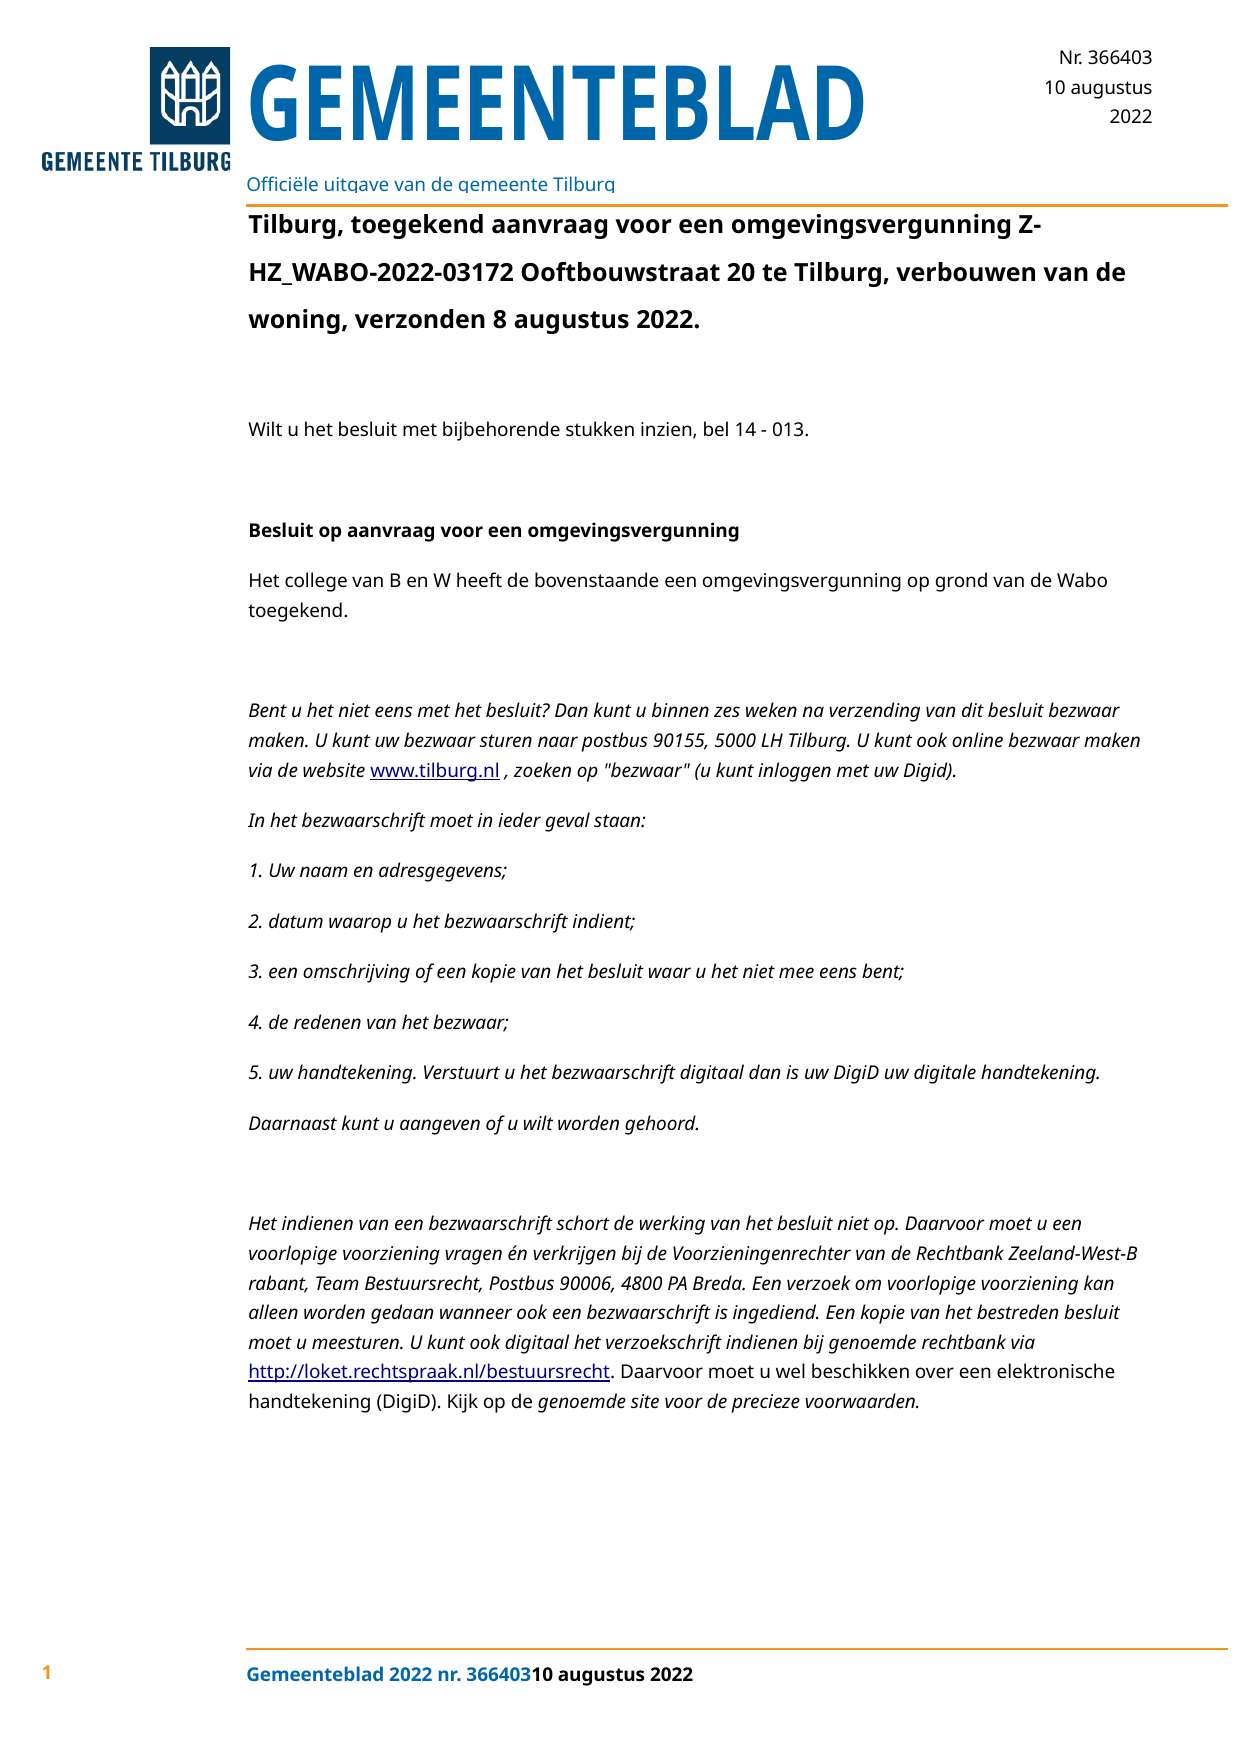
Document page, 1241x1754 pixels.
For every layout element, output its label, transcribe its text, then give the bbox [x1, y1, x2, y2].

text Wilt u het besluit met bijbehorende stukken inzien, bel 14 - 013. [248, 416, 1152, 442]
text Het college van B en W heeft de bovenstaande een omgevingsvergunning op grond van de Wabo toegekend. [248, 567, 1152, 622]
text Daarnaast kunt u aangeven of u wilt worden gehoord. [248, 1110, 1152, 1135]
text 5. uw handtekening. Verstuurt u het bezwaarschrift digitaal dan is uw DigiD uw digitale handtekening. [248, 1059, 1152, 1085]
text 1. Uw naam en adresgegevens; [248, 858, 1152, 883]
text In het bezwaarschrift moet in ieder geval staan: [248, 807, 1152, 833]
text 4. de redenen van het bezwaar; [248, 1009, 1152, 1034]
text Het indienen van een bezwaarschrift schort de werking van het besluit niet op. Daarvoor moet u een voorlopige voorziening vragen én verkrijgen bij de Voorzieningenrechter van de Rechtbank Zeeland-West-B rabant, Team Bestuursrecht, Postbus 90006, 4800 PA Breda. Een verzoek om voorlopige voorziening kan alleen worden gedaan wanneer ook een bezwaarschrift is ingediend. Een kopie van het bestreden besluit moet u meesturen. U kunt ook digitaal het verzoekschrift indienen bij genoemde rechtbank via http://loket.rechtspraak.nl/bestuursrecht. Daarvoor moet u wel beschikken over een elektronische handtekening (DigiD). Kijk op de genoemde site voor de precieze voorwaarden. [248, 1211, 1152, 1414]
text Besluit op aanvraag voor een omgevingsvergunning [248, 517, 1152, 542]
text 2. datum waarop u het bezwaarschrift indient; [248, 908, 1152, 934]
picture [41, 47, 231, 172]
text Tilburg, toegekend aanvraag voor een omgevingsvergunning Z-HZ_WABO-2022-03172 Ooftbouwstraat 20 te Tilburg, verbouwen van de woning, verzonden 8 augustus 2022. [248, 207, 1152, 336]
text 3. een omschrijving of een kopie van het besluit waar u het niet mee eens bent; [248, 958, 1152, 984]
text Bent u het niet eens met het besluit? Dan kunt u binnen zes weken na verzending van dit besluit bezwaar maken. U kunt uw bezwaar sturen naar postbus 90155, 5000 LH Tilburg. U kunt ook online bezwaar maken via de website www.tilburg.nl , zoeken op "bezwaar" (u kunt inloggen met uw Digid). [248, 698, 1152, 782]
